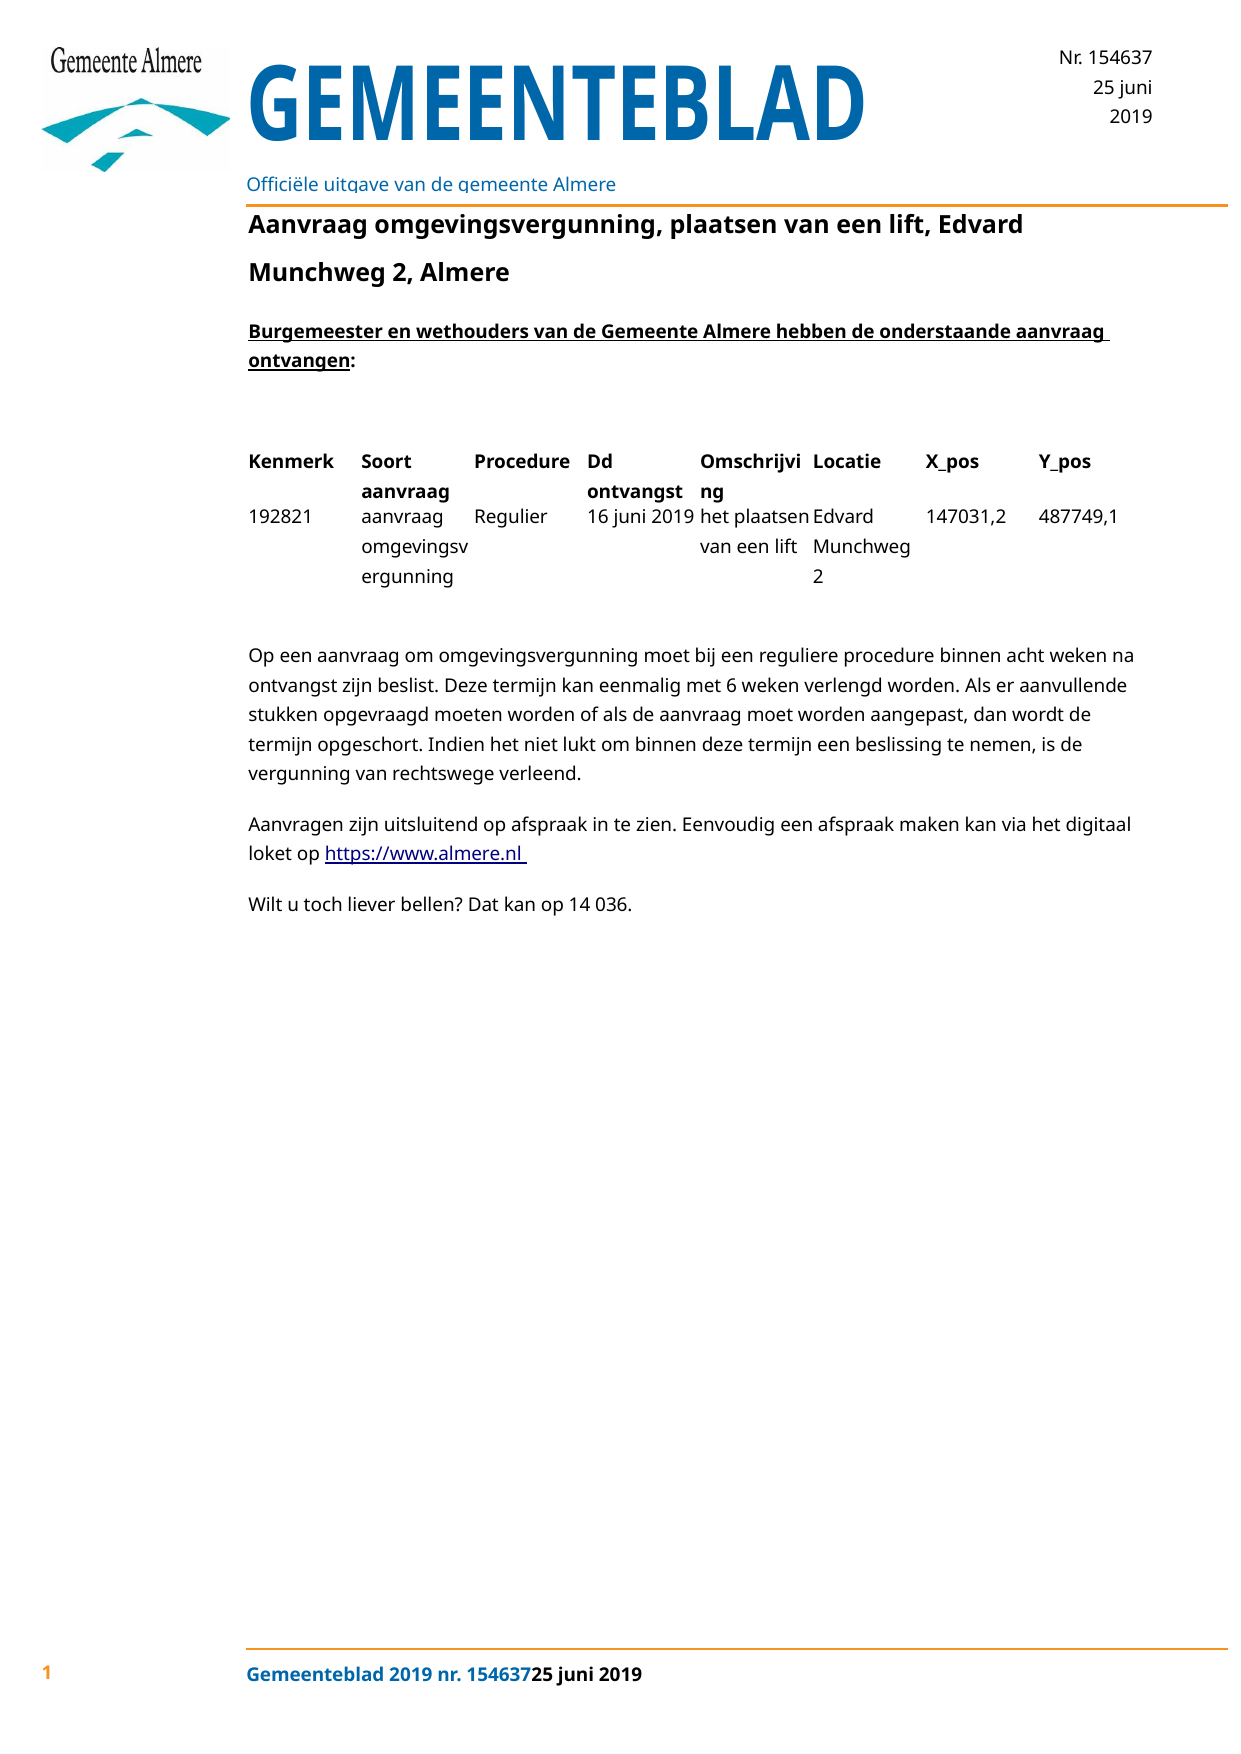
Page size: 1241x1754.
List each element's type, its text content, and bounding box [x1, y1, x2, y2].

table_header Kenmerk [248, 449, 361, 504]
table_cell het plaatsen van een lift [700, 504, 813, 589]
table_header Procedure [474, 449, 587, 504]
table_header Locatie [813, 449, 926, 504]
table_header Y_pos [1039, 449, 1152, 504]
table_header X_pos [926, 449, 1038, 504]
text Wilt u toch liever bellen? Dat kan op 14 036. [248, 891, 1152, 917]
text Aanvraag omgevingsvergunning, plaatsen van een lift, Edvard Munchweg 2, Almere [248, 207, 1152, 288]
table_cell Regulier [474, 504, 587, 589]
table_header Dd ontvangst [587, 449, 700, 504]
table_header Soort aanvraag [361, 449, 474, 504]
table_cell aanvraag omgevingsvergunning [361, 504, 474, 589]
table_cell Edvard Munchweg 2 [813, 504, 926, 589]
text Op een aanvraag om omgevingsvergunning moet bij een reguliere procedure binnen acht weken na ontvangst zijn beslist. Deze termijn kan eenmalig met 6 weken verlengd worden. Als er aanvullende stukken opgevraagd moeten worden of als de aanvraag moet worden aangepast, dan wordt de termijn opgeschort. Indien het niet lukt om binnen deze termijn een beslissing te nemen, is de vergunning van rechtswege verleend. [248, 642, 1152, 786]
text Aanvragen zijn uitsluitend op afspraak in te zien. Eenvoudig een afspraak maken kan via het digitaal loket op https://www.almere.nl [248, 811, 1152, 866]
text Burgemeester en wethouders van de Gemeente Almere hebben de onderstaande aanvraag ontvangen: [248, 318, 1152, 373]
table_cell 192821 [248, 504, 361, 589]
table_cell 147031,2 [926, 504, 1038, 589]
table_header Omschrijving [700, 449, 813, 504]
picture [41, 47, 231, 172]
table_cell 487749,1 [1039, 504, 1152, 589]
table_cell 16 juni 2019 [587, 504, 700, 589]
